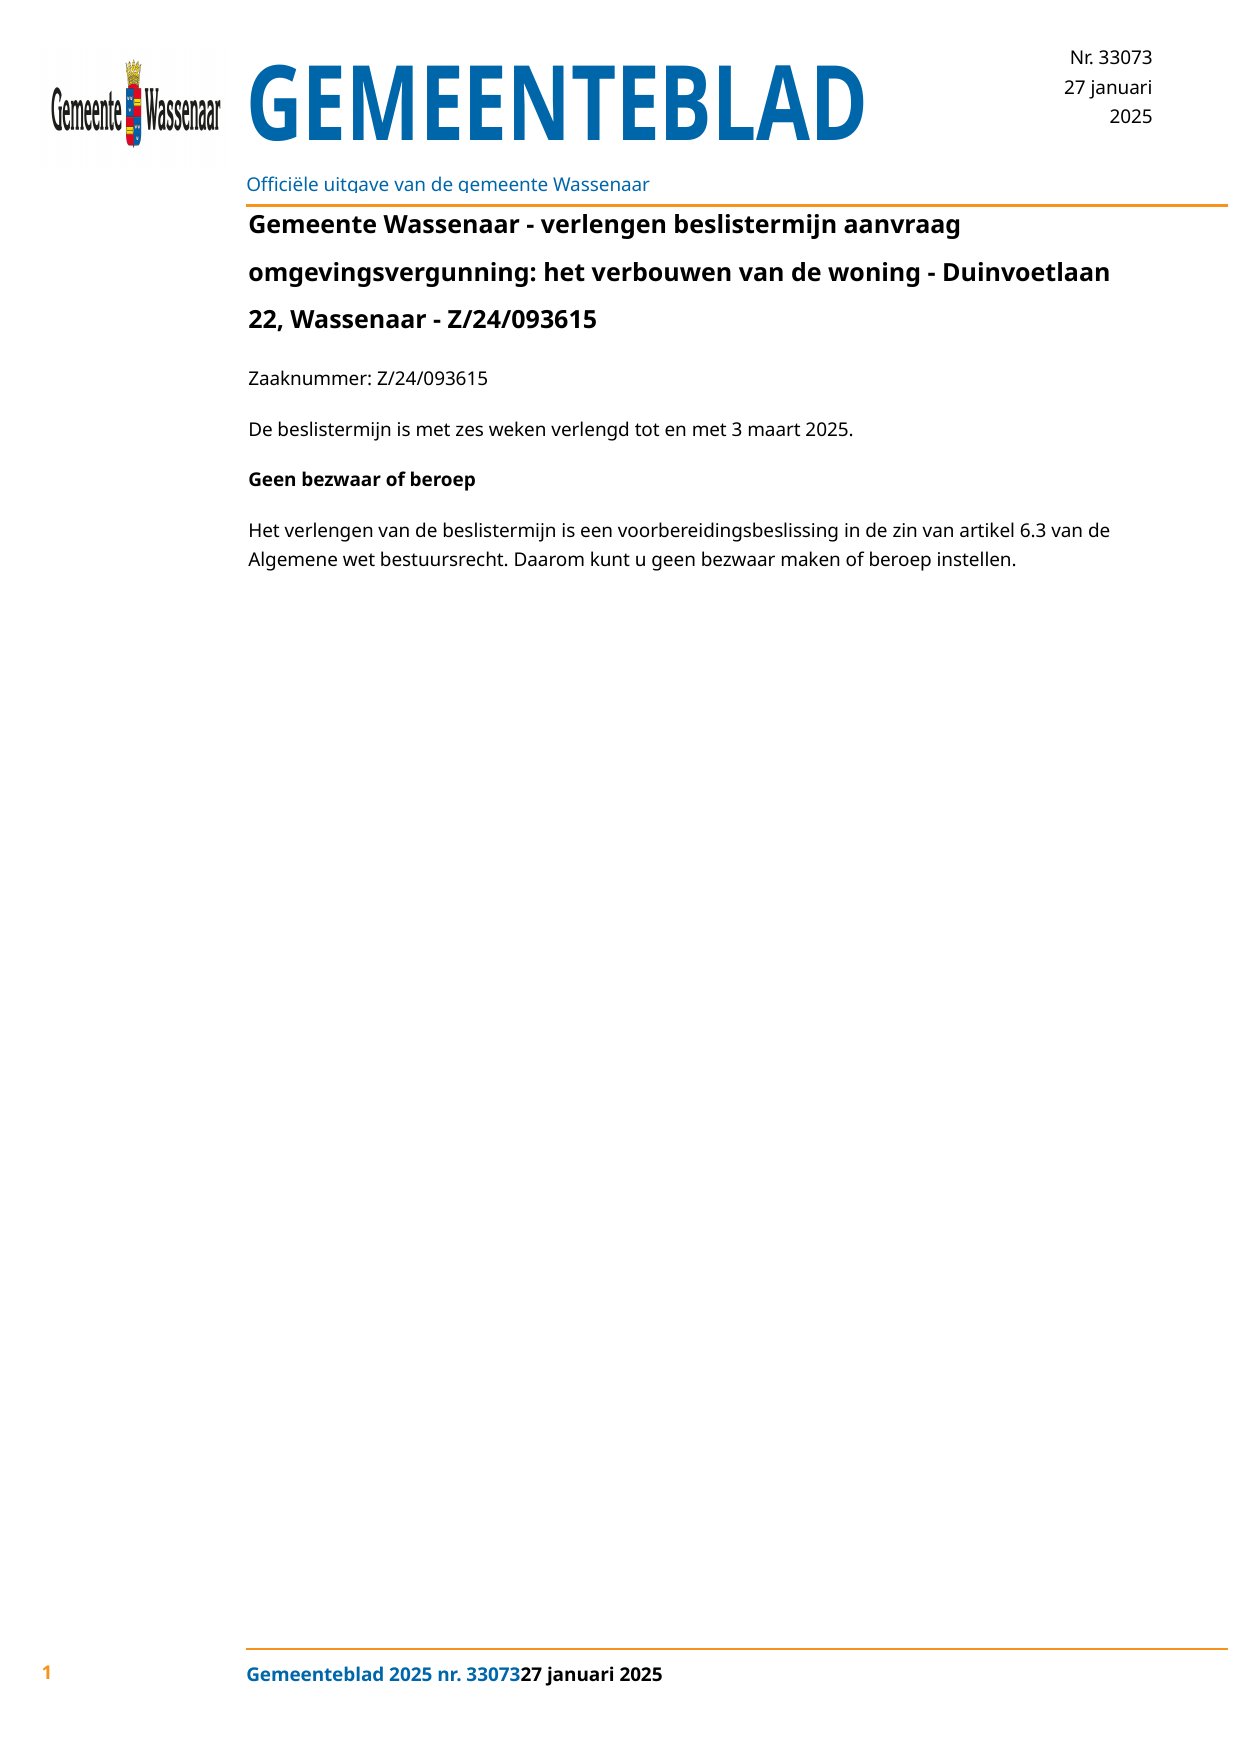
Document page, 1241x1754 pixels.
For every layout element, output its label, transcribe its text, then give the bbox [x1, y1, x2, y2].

text Het verlengen van de beslistermijn is een voorbereidingsbeslissing in de zin van artikel 6.3 van de Algemene wet bestuursrecht. Daarom kunt u geen bezwaar maken of beroep instellen. [248, 517, 1152, 572]
text Gemeente Wassenaar - verlengen beslistermijn aanvraag omgevingsvergunning: het verbouwen van de woning - Duinvoetlaan 22, Wassenaar - Z/24/093615 [248, 207, 1152, 336]
text De beslistermijn is met zes weken verlengd tot en met 3 maart 2025. [248, 416, 1152, 442]
picture [41, 47, 231, 172]
text Geen bezwaar of beroep [248, 466, 1152, 492]
text Zaaknummer: Z/24/093615 [248, 366, 1152, 391]
